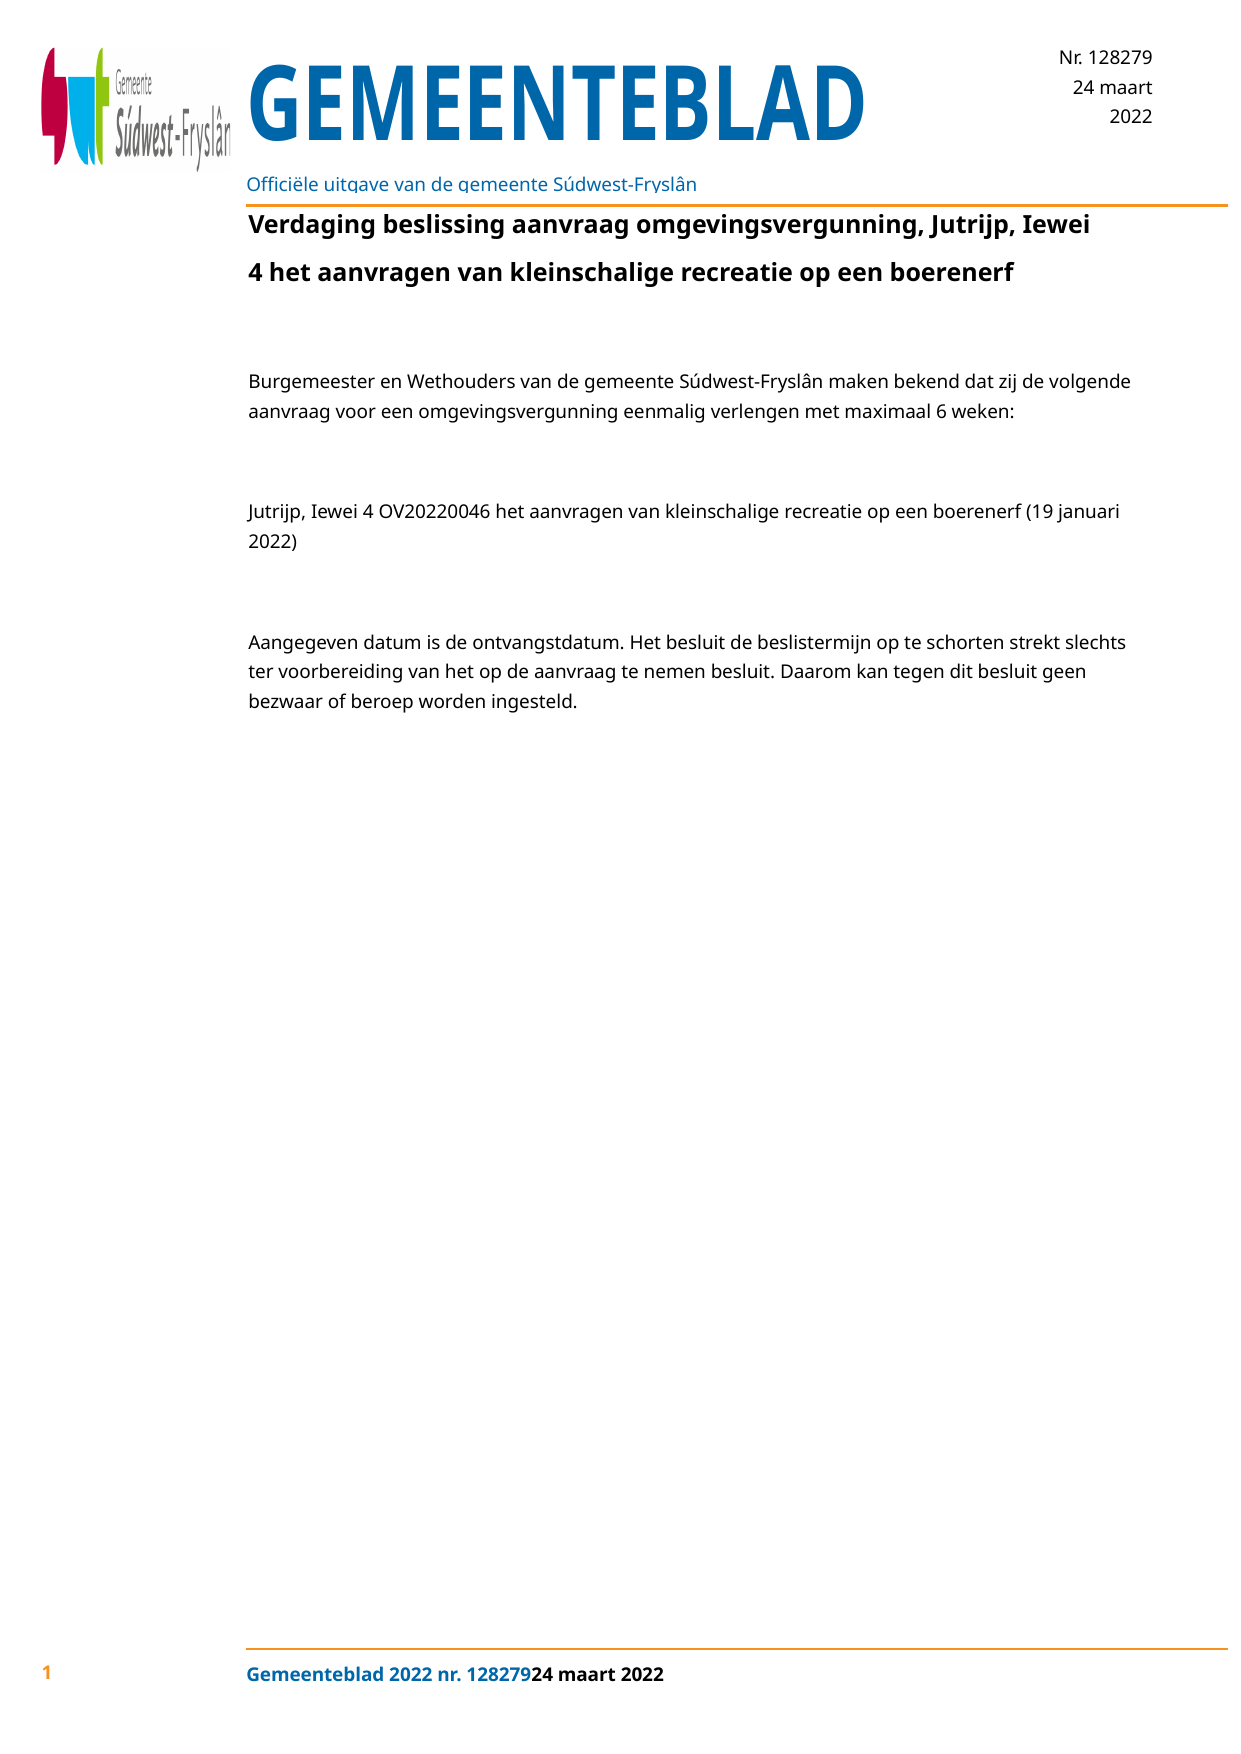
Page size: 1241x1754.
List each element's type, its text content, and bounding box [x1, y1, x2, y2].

text Jutrijp, Iewei 4 OV20220046 het aanvragen van kleinschalige recreatie op een boerenerf (19 januari 2022) [248, 499, 1152, 554]
text Verdaging beslissing aanvraag omgevingsvergunning, Jutrijp, Iewei 4 het aanvragen van kleinschalige recreatie op een boerenerf [248, 207, 1152, 288]
picture [41, 47, 231, 172]
text Aangegeven datum is de ontvangstdatum. Het besluit de beslistermijn op te schorten strekt slechts ter voorbereiding van het op de aanvraag te nemen besluit. Daarom kan tegen dit besluit geen bezwaar of beroep worden ingesteld. [248, 629, 1152, 714]
text Burgemeester en Wethouders van de gemeente Súdwest-Fryslân maken bekend dat zij de volgende aanvraag voor een omgevingsvergunning eenmalig verlengen met maximaal 6 weken: [248, 368, 1152, 424]
